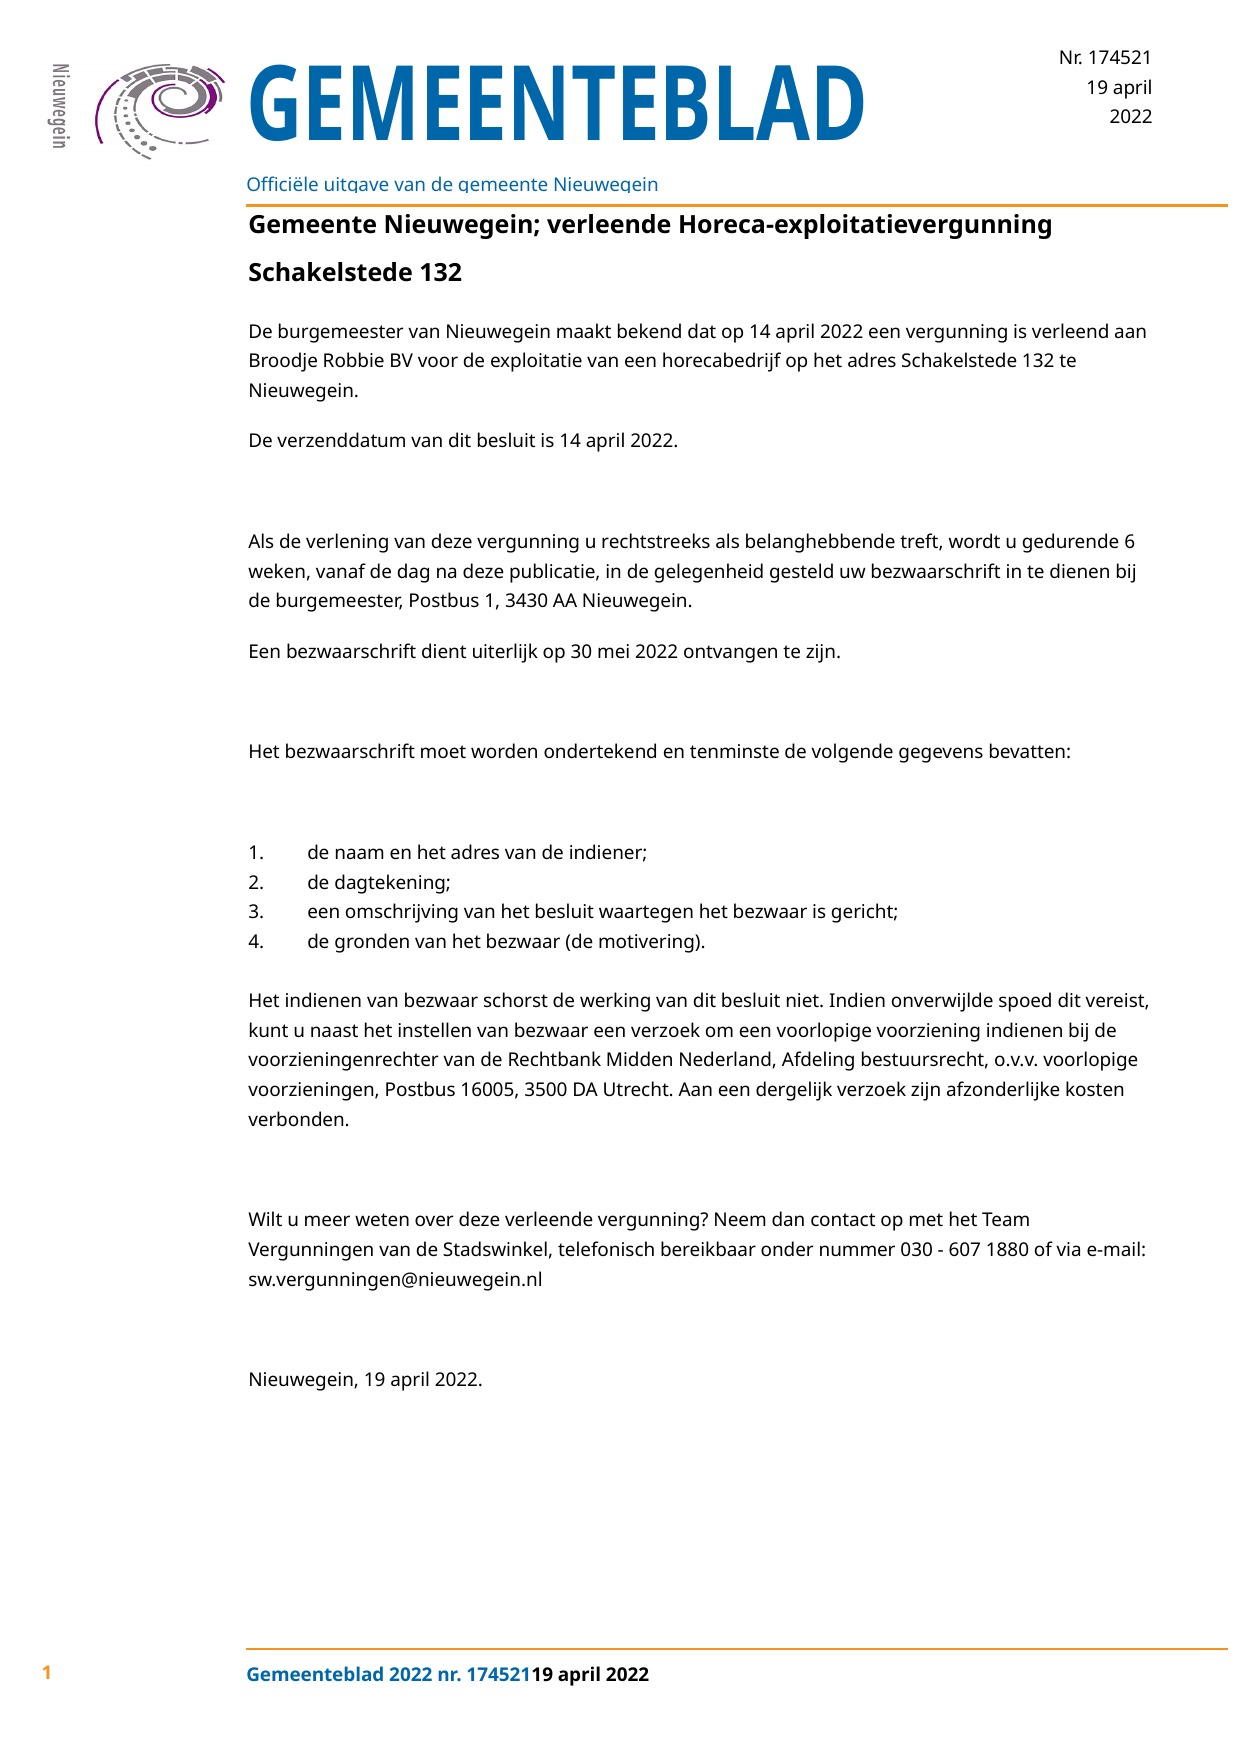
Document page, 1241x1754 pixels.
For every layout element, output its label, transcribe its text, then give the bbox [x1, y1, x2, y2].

text De burgemeester van Nieuwegein maakt bekend dat op 14 april 2022 een vergunning is verleend aan Broodje Robbie BV voor de exploitatie van een horecabedrijf op het adres Schakelstede 132 te Nieuwegein. [248, 318, 1152, 403]
list de naam en het adres van de indiener; [248, 839, 1152, 865]
text Als de verlening van deze vergunning u rechtstreeks als belanghebbende treft, wordt u gedurende 6 weken, vanaf de dag na deze publicatie, in de gelegenheid gesteld uw bezwaarschrift in te dienen bij de burgemeester, Postbus 1, 3430 AA Nieuwegein. [248, 528, 1152, 613]
text Wilt u meer weten over deze verleende vergunning? Neem dan contact op met het Team Vergunningen van de Stadswinkel, telefonisch bereikbaar onder nummer 030 - 607 1880 of via e-mail: sw.vergunningen@nieuwegein.nl [248, 1207, 1152, 1292]
text Het indienen van bezwaar schorst de werking van dit besluit niet. Indien onverwijlde spoed dit vereist, kunt u naast het instellen van bezwaar een verzoek om een voorlopige voorziening indienen bij de voorzieningenrechter van de Rechtbank Midden Nederland, Afdeling bestuursrecht, o.v.v. voorlopige voorzieningen, Postbus 16005, 3500 DA Utrecht. Aan een dergelijk verzoek zijn afzonderlijke kosten verbonden. [248, 987, 1152, 1132]
picture [41, 47, 231, 172]
text Een bezwaarschrift dient uiterlijk op 30 mei 2022 ontvangen te zijn. [248, 638, 1152, 664]
text De verzenddatum van dit besluit is 14 april 2022. [248, 427, 1152, 453]
text Het bezwaarschrift moet worden ondertekend en tenminste de volgende gegevens bevatten: [248, 739, 1152, 764]
list een omschrijving van het besluit waartegen het bezwaar is gericht; [248, 899, 1152, 924]
list de dagtekening; [248, 869, 1152, 895]
text Nieuwegein, 19 april 2022. [248, 1367, 1152, 1392]
text Gemeente Nieuwegein; verleende Horeca-exploitatievergunning Schakelstede 132 [248, 207, 1152, 288]
list de gronden van het bezwaar (de motivering). [248, 928, 1152, 954]
